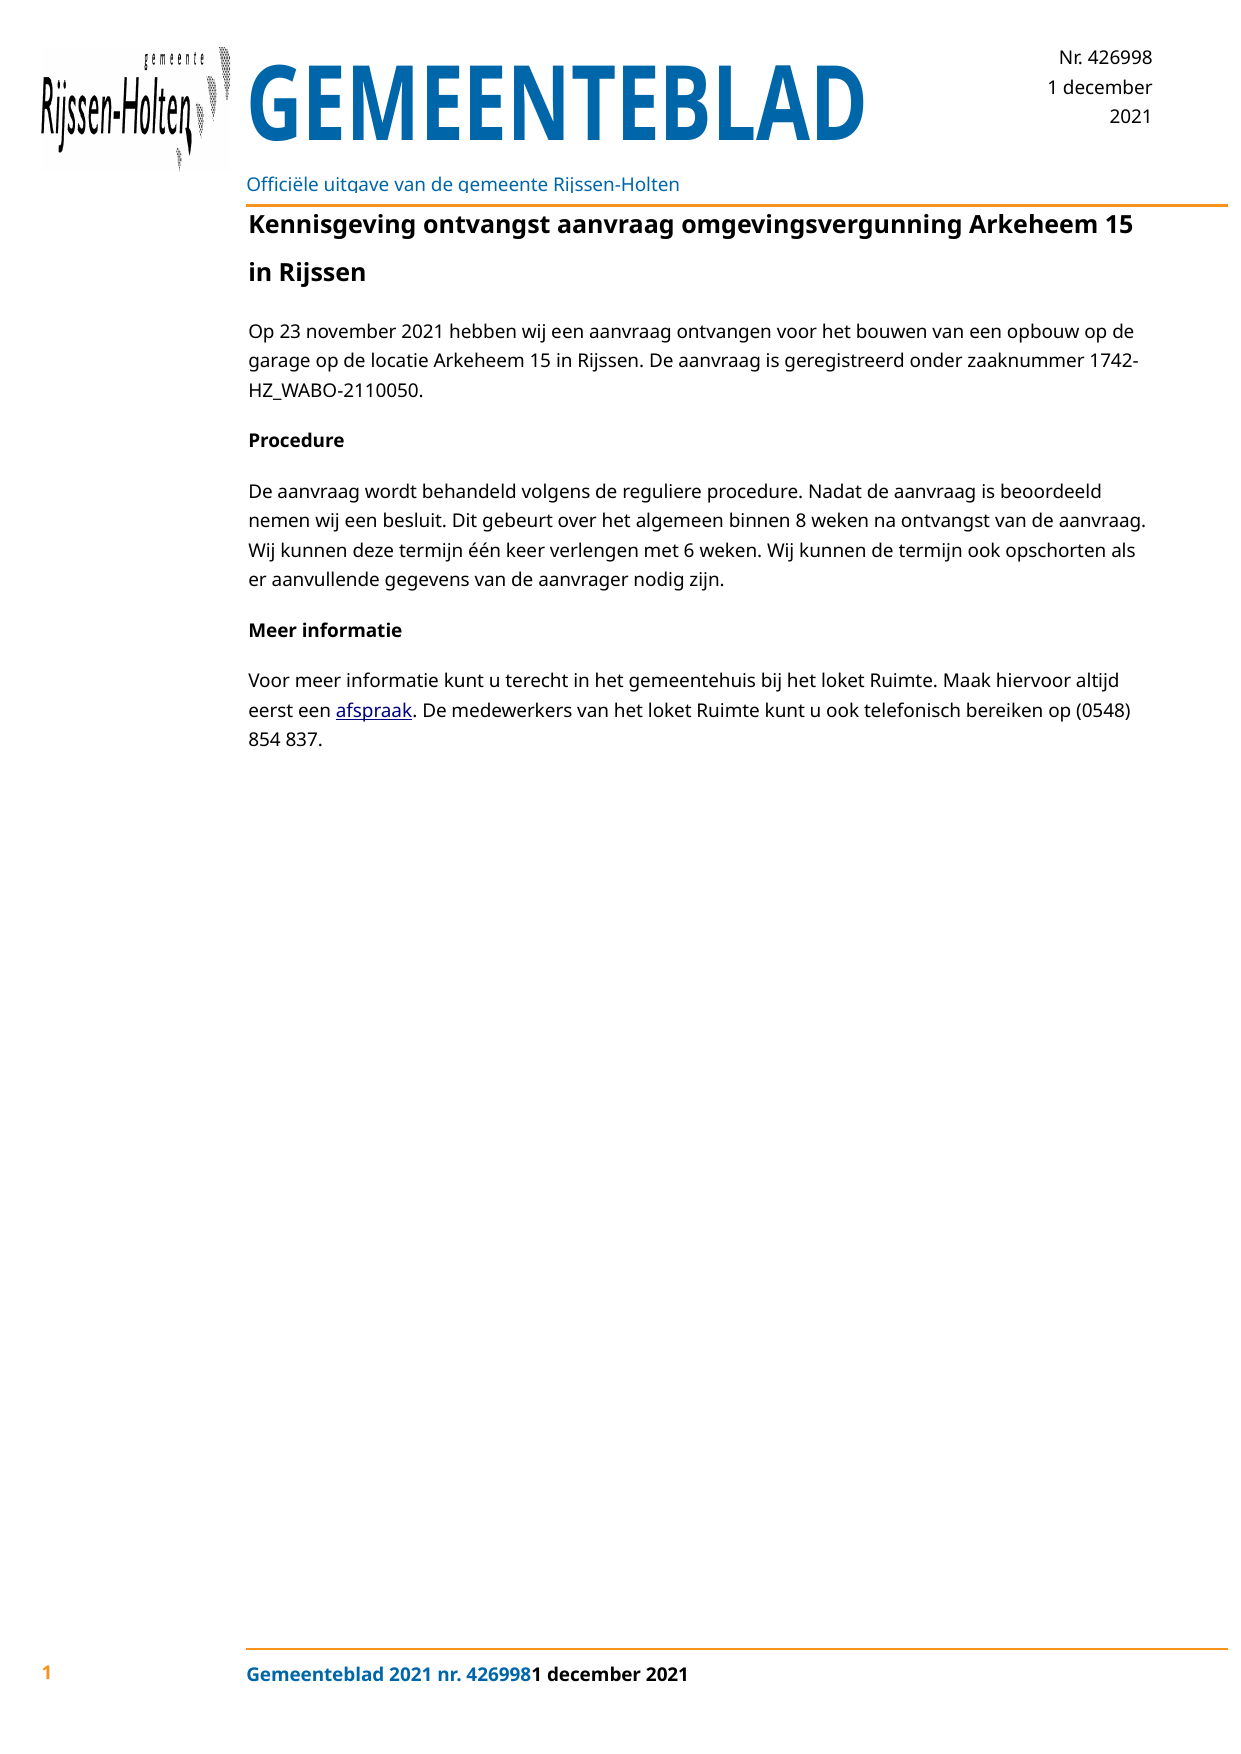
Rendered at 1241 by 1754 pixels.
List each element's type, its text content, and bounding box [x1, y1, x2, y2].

text Op 23 november 2021 hebben wij een aanvraag ontvangen voor het bouwen van een opbouw op de garage op de locatie Arkeheem 15 in Rijssen. De aanvraag is geregistreerd onder zaaknummer 1742-HZ_WABO-2110050. [248, 318, 1152, 403]
text De aanvraag wordt behandeld volgens de reguliere procedure. Nadat de aanvraag is beoordeeld nemen wij een besluit. Dit gebeurt over het algemeen binnen 8 weken na ontvangst van de aanvraag. Wij kunnen deze termijn één keer verlengen met 6 weken. Wij kunnen de termijn ook opschorten als er aanvullende gegevens van de aanvrager nodig zijn. [248, 478, 1152, 592]
text Kennisgeving ontvangst aanvraag omgevingsvergunning Arkeheem 15 in Rijssen [248, 207, 1152, 288]
text Procedure [248, 427, 1152, 453]
text Meer informatie [248, 617, 1152, 643]
text Voor meer informatie kunt u terecht in het gemeentehuis bij het loket Ruimte. Maak hiervoor altijd eerst een afspraak. De medewerkers van het loket Ruimte kunt u ook telefonisch bereiken op (0548) 854 837. [248, 667, 1152, 752]
picture [41, 47, 231, 172]
